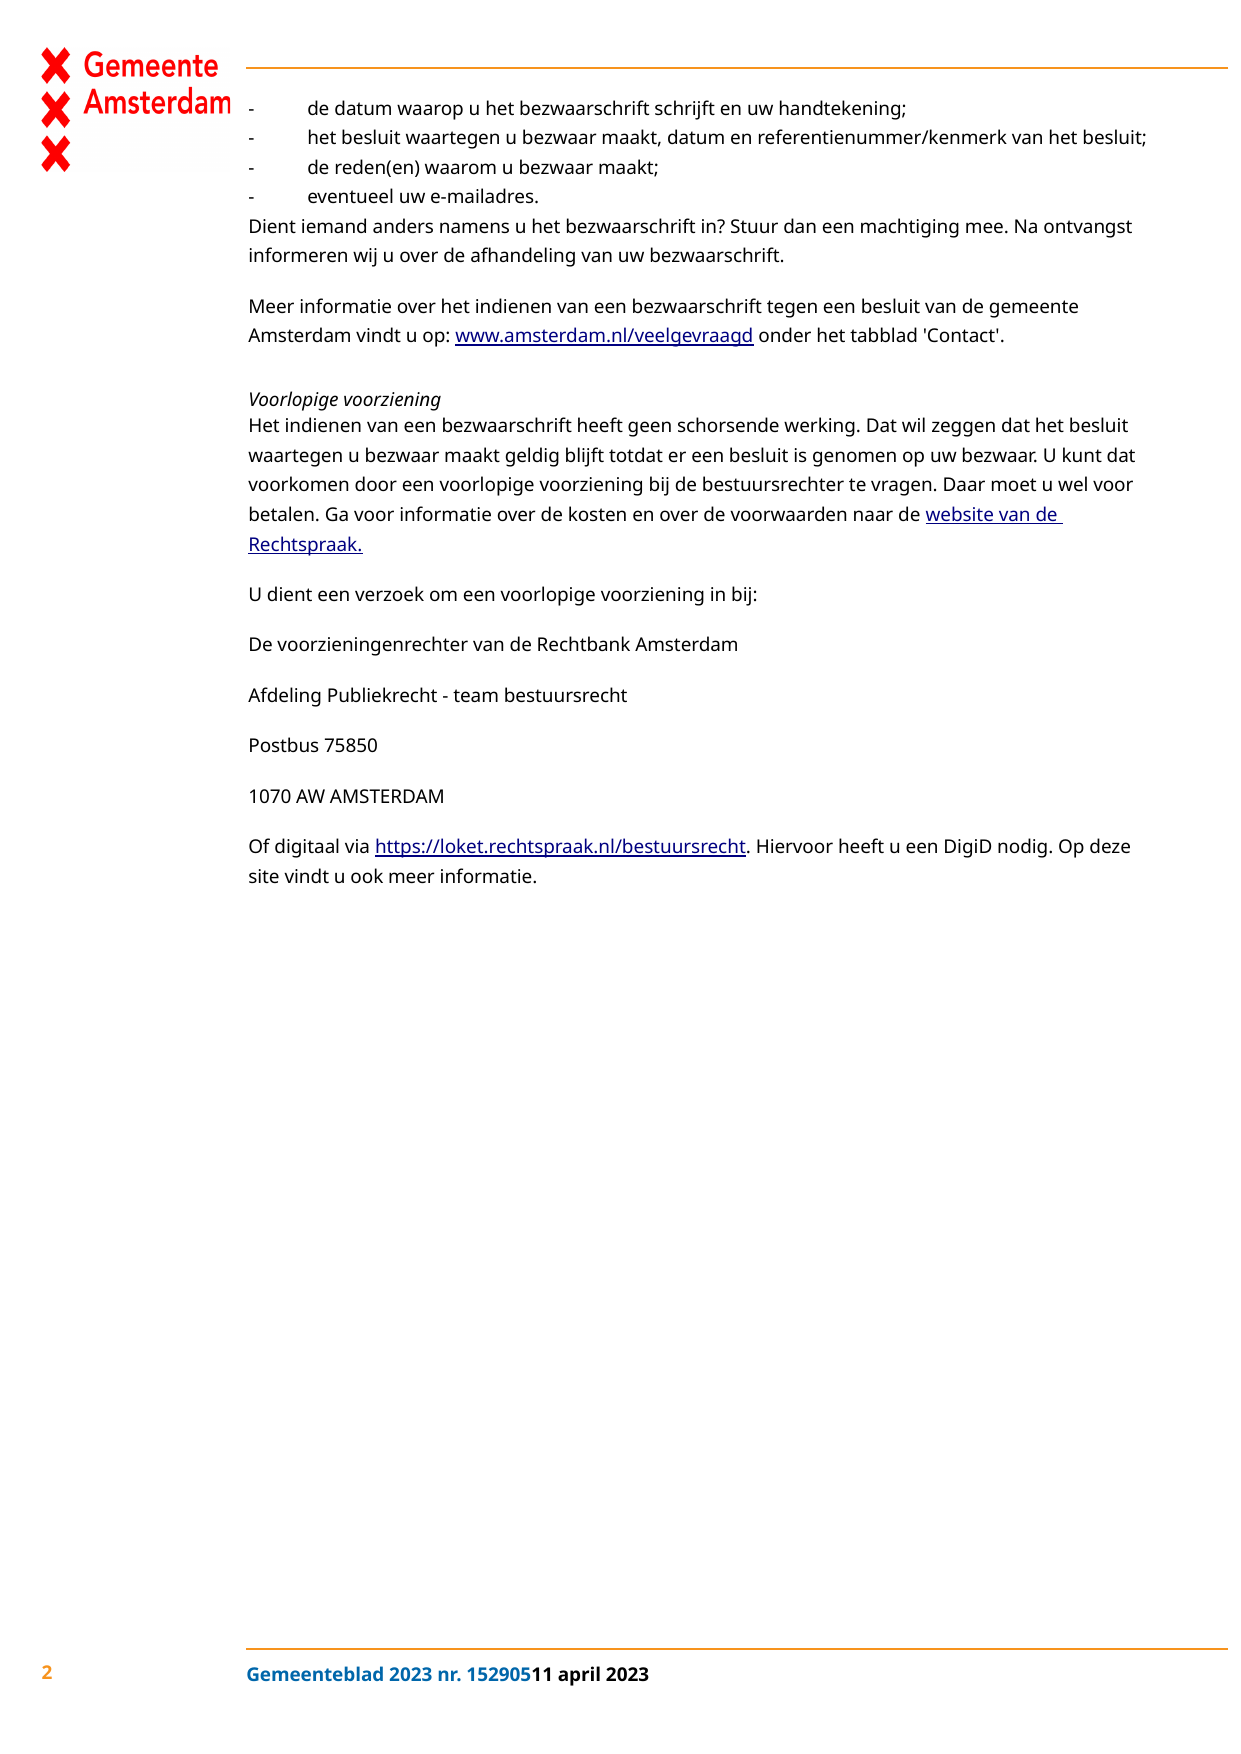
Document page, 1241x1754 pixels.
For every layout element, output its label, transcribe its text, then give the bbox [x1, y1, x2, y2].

text Het indienen van een bezwaarschrift heeft geen schorsende werking. Dat wil zeggen dat het besluit waartegen u bezwaar maakt geldig blijft totdat er een besluit is genomen op uw bezwaar. U kunt dat voorkomen door een voorlopige voorziening bij de bestuursrechter te vragen. Daar moet u wel voor betalen. Ga voor informatie over de kosten en over de voorwaarden naar de website van de Rechtspraak. [248, 412, 1152, 556]
text Postbus 75850 [248, 732, 1152, 758]
text Voorlopige voorziening [248, 387, 1152, 412]
list de reden(en) waarom u bezwaar maakt; [248, 154, 1152, 180]
text U dient een verzoek om een voorlopige voorziening in bij: [248, 581, 1152, 607]
text 1070 AW AMSTERDAM [248, 783, 1152, 808]
text Afdeling Publiekrecht - team bestuursrecht [248, 682, 1152, 708]
text Meer informatie over het indienen van een bezwaarschrift tegen een besluit van de gemeente Amsterdam vindt u op: www.amsterdam.nl/veelgevraagd onder het tabblad 'Contact'. [248, 293, 1152, 348]
list het besluit waartegen u bezwaar maakt, datum en referentienummer/kenmerk van het besluit; [248, 124, 1152, 150]
picture [41, 47, 231, 172]
list eventueel uw e-mailadres. [248, 183, 1152, 209]
text Of digitaal via https://loket.rechtspraak.nl/bestuursrecht. Hiervoor heeft u een DigiD nodig. Op deze site vindt u ook meer informatie. [248, 833, 1152, 888]
text Dient iemand anders namens u het bezwaarschrift in? Stuur dan een machtiging mee. Na ontvangst informeren wij u over de afhandeling van uw bezwaarschrift. [248, 213, 1152, 268]
text De voorzieningenrechter van de Rechtbank Amsterdam [248, 632, 1152, 657]
list de datum waarop u het bezwaarschrift schrijft en uw handtekening; [248, 95, 1152, 121]
